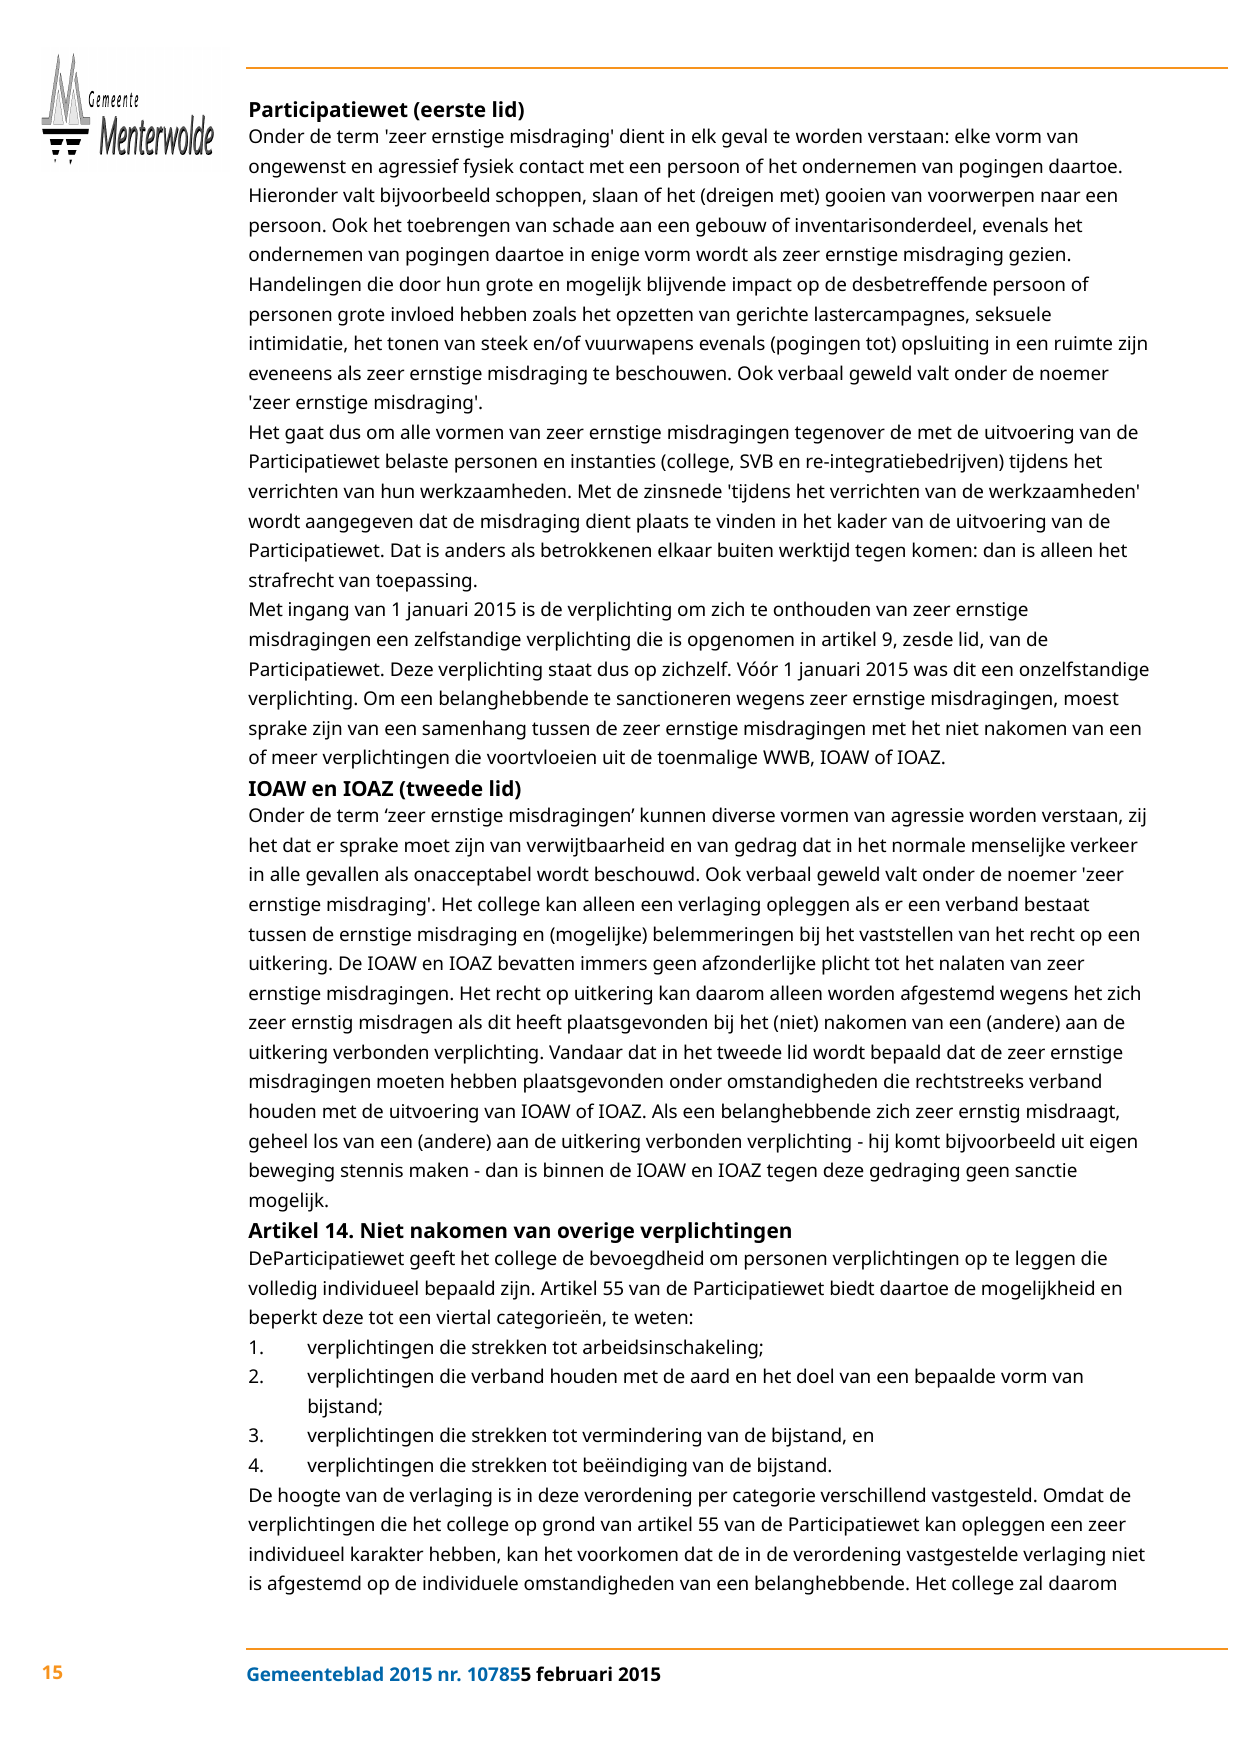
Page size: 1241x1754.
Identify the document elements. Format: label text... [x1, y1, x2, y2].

text DeParticipatiewet geeft het college de bevoegdheid om personen verplichtingen op te leggen die volledig individueel bepaald zijn. Artikel 55 van de Participatiewet biedt daartoe de mogelijkheid en beperkt deze tot een viertal categorieën, te weten: [248, 1245, 1152, 1330]
text Het gaat dus om alle vormen van zeer ernstige misdragingen tegenover de met de uitvoering van de Participatiewet belaste personen en instanties (college, SVB en re-integratiebedrijven) tijdens het verrichten van hun werkzaamheden. Met de zinsnede 'tijdens het verrichten van de werkzaamheden' wordt aangegeven dat de misdraging dient plaats te vinden in het kader van de uitvoering van de Participatiewet. Dat is anders als betrokkenen elkaar buiten werktijd tegen komen: dan is alleen het strafrecht van toepassing. [248, 419, 1152, 593]
list verplichtingen die strekken tot vermindering van de bijstand, en [248, 1423, 1152, 1448]
text Met ingang van 1 januari 2015 is de verplichting om zich te onthouden van zeer ernstige misdragingen een zelfstandige verplichting die is opgenomen in artikel 9, zesde lid, van de Participatiewet. Deze verplichting staat dus op zichzelf. Vóór 1 januari 2015 was dit een onzelfstandige verplichting. Om een belanghebbende te sanctioneren wegens zeer ernstige misdragingen, moest sprake zijn van een samenhang tussen de zeer ernstige misdragingen met het niet nakomen van een of meer verplichtingen die voortvloeien uit de toenmalige WWB, IOAW of IOAZ. [248, 597, 1152, 770]
text IOAW en IOAZ (tweede lid) [248, 774, 1152, 802]
text De hoogte van de verlaging is in deze verordening per categorie verschillend vastgesteld. Omdat de verplichtingen die het college op grond van artikel 55 van de Participatiewet kan opleggen een zeer individueel karakter hebben, kan het voorkomen dat de in de verordening vastgestelde verlaging niet is afgestemd op de individuele omstandigheden van een belanghebbende. Het college zal daarom [248, 1482, 1152, 1596]
text Artikel 14. Niet nakomen van overige verplichtingen [248, 1217, 1152, 1245]
list verplichtingen die strekken tot arbeidsinschakeling; [248, 1334, 1152, 1359]
picture [41, 47, 231, 172]
list verplichtingen die verband houden met de aard en het doel van een bepaalde vorm van bijstand; [248, 1363, 1152, 1419]
text Participatiewet (eerste lid) [248, 95, 1152, 123]
text Onder de term 'zeer ernstige misdraging' dient in elk geval te worden verstaan: elke vorm van ongewenst en agressief fysiek contact met een persoon of het ondernemen van pogingen daartoe. Hieronder valt bijvoorbeeld schoppen, slaan of het (dreigen met) gooien van voorwerpen naar een persoon. Ook het toebrengen van schade aan een gebouw of inventarisonderdeel, evenals het ondernemen van pogingen daartoe in enige vorm wordt als zeer ernstige misdraging gezien. Handelingen die door hun grote en mogelijk blijvende impact op de desbetreffende persoon of personen grote invloed hebben zoals het opzetten van gerichte lastercampagnes, seksuele intimidatie, het tonen van steek en/of vuurwapens evenals (pogingen tot) opsluiting in een ruimte zijn eveneens als zeer ernstige misdraging te beschouwen. Ook verbaal geweld valt onder de noemer 'zeer ernstige misdraging'. [248, 123, 1152, 415]
list verplichtingen die strekken tot beëindiging van de bijstand. [248, 1452, 1152, 1478]
text Onder de term ‘zeer ernstige misdragingen’ kunnen diverse vormen van agressie worden verstaan, zij het dat er sprake moet zijn van verwijtbaarheid en van gedrag dat in het normale menselijke verkeer in alle gevallen als onacceptabel wordt beschouwd. Ook verbaal geweld valt onder de noemer 'zeer ernstige misdraging'. Het college kan alleen een verlaging opleggen als er een verband bestaat tussen de ernstige misdraging en (mogelijke) belemmeringen bij het vaststellen van het recht op een uitkering. De IOAW en IOAZ bevatten immers geen afzonderlijke plicht tot het nalaten van zeer ernstige misdragingen. Het recht op uitkering kan daarom alleen worden afgestemd wegens het zich zeer ernstig misdragen als dit heeft plaatsgevonden bij het (niet) nakomen van een (andere) aan de uitkering verbonden verplichting. Vandaar dat in het tweede lid wordt bepaald dat de zeer ernstige misdragingen moeten hebben plaatsgevonden onder omstandigheden die rechtstreeks verband houden met de uitvoering van IOAW of IOAZ. Als een belanghebbende zich zeer ernstig misdraagt, geheel los van een (andere) aan de uitkering verbonden verplichting - hij komt bijvoorbeeld uit eigen beweging stennis maken - dan is binnen de IOAW en IOAZ tegen deze gedraging geen sanctie mogelijk. [248, 802, 1152, 1213]
